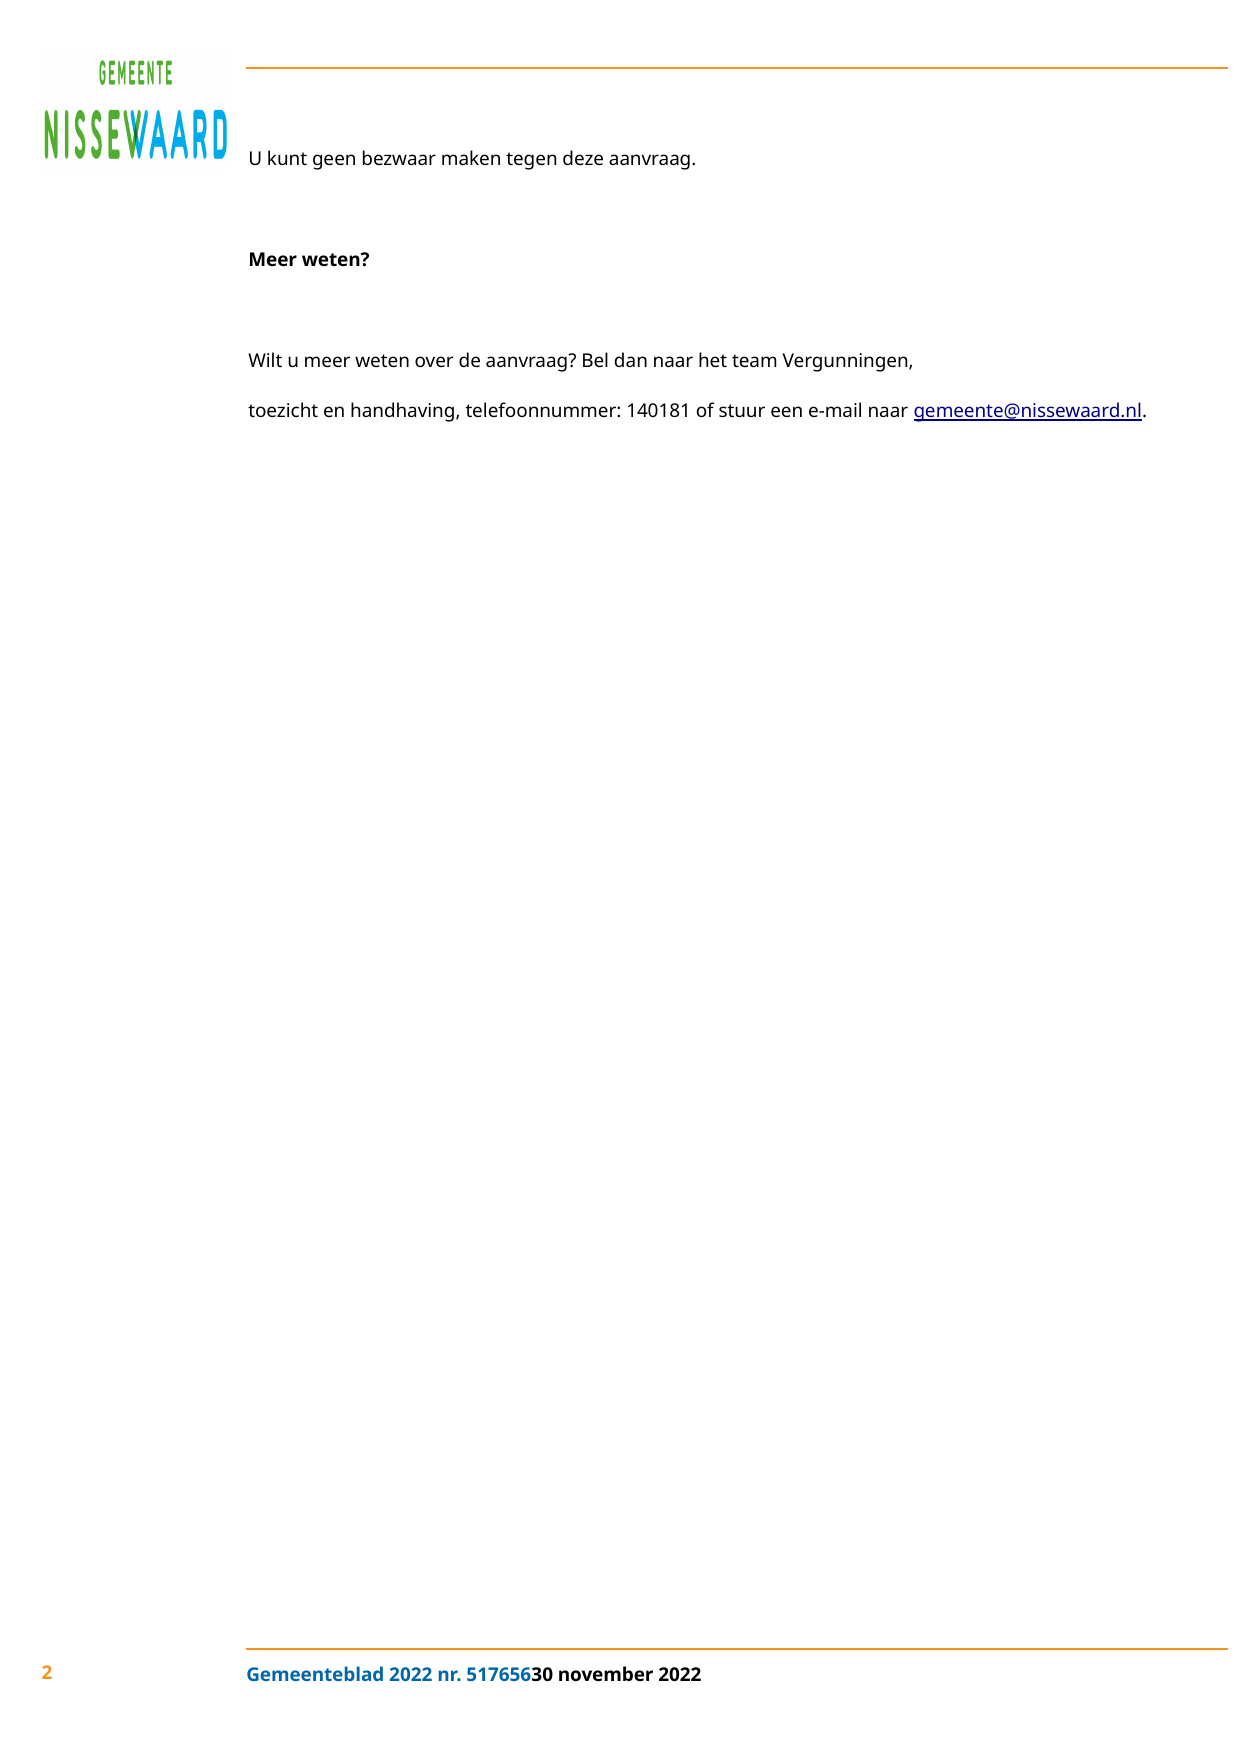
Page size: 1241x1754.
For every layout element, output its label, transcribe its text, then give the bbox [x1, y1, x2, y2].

text toezicht en handhaving, telefoonnummer: 140181 of stuur een e-mail naar gemeente@nissewaard.nl. [248, 397, 1152, 423]
picture [41, 47, 231, 172]
text Meer weten? [248, 246, 1152, 272]
text U kunt geen bezwaar maken tegen deze aanvraag. [248, 145, 1152, 171]
text Wilt u meer weten over de aanvraag? Bel dan naar het team Vergunningen, [248, 347, 1152, 373]
